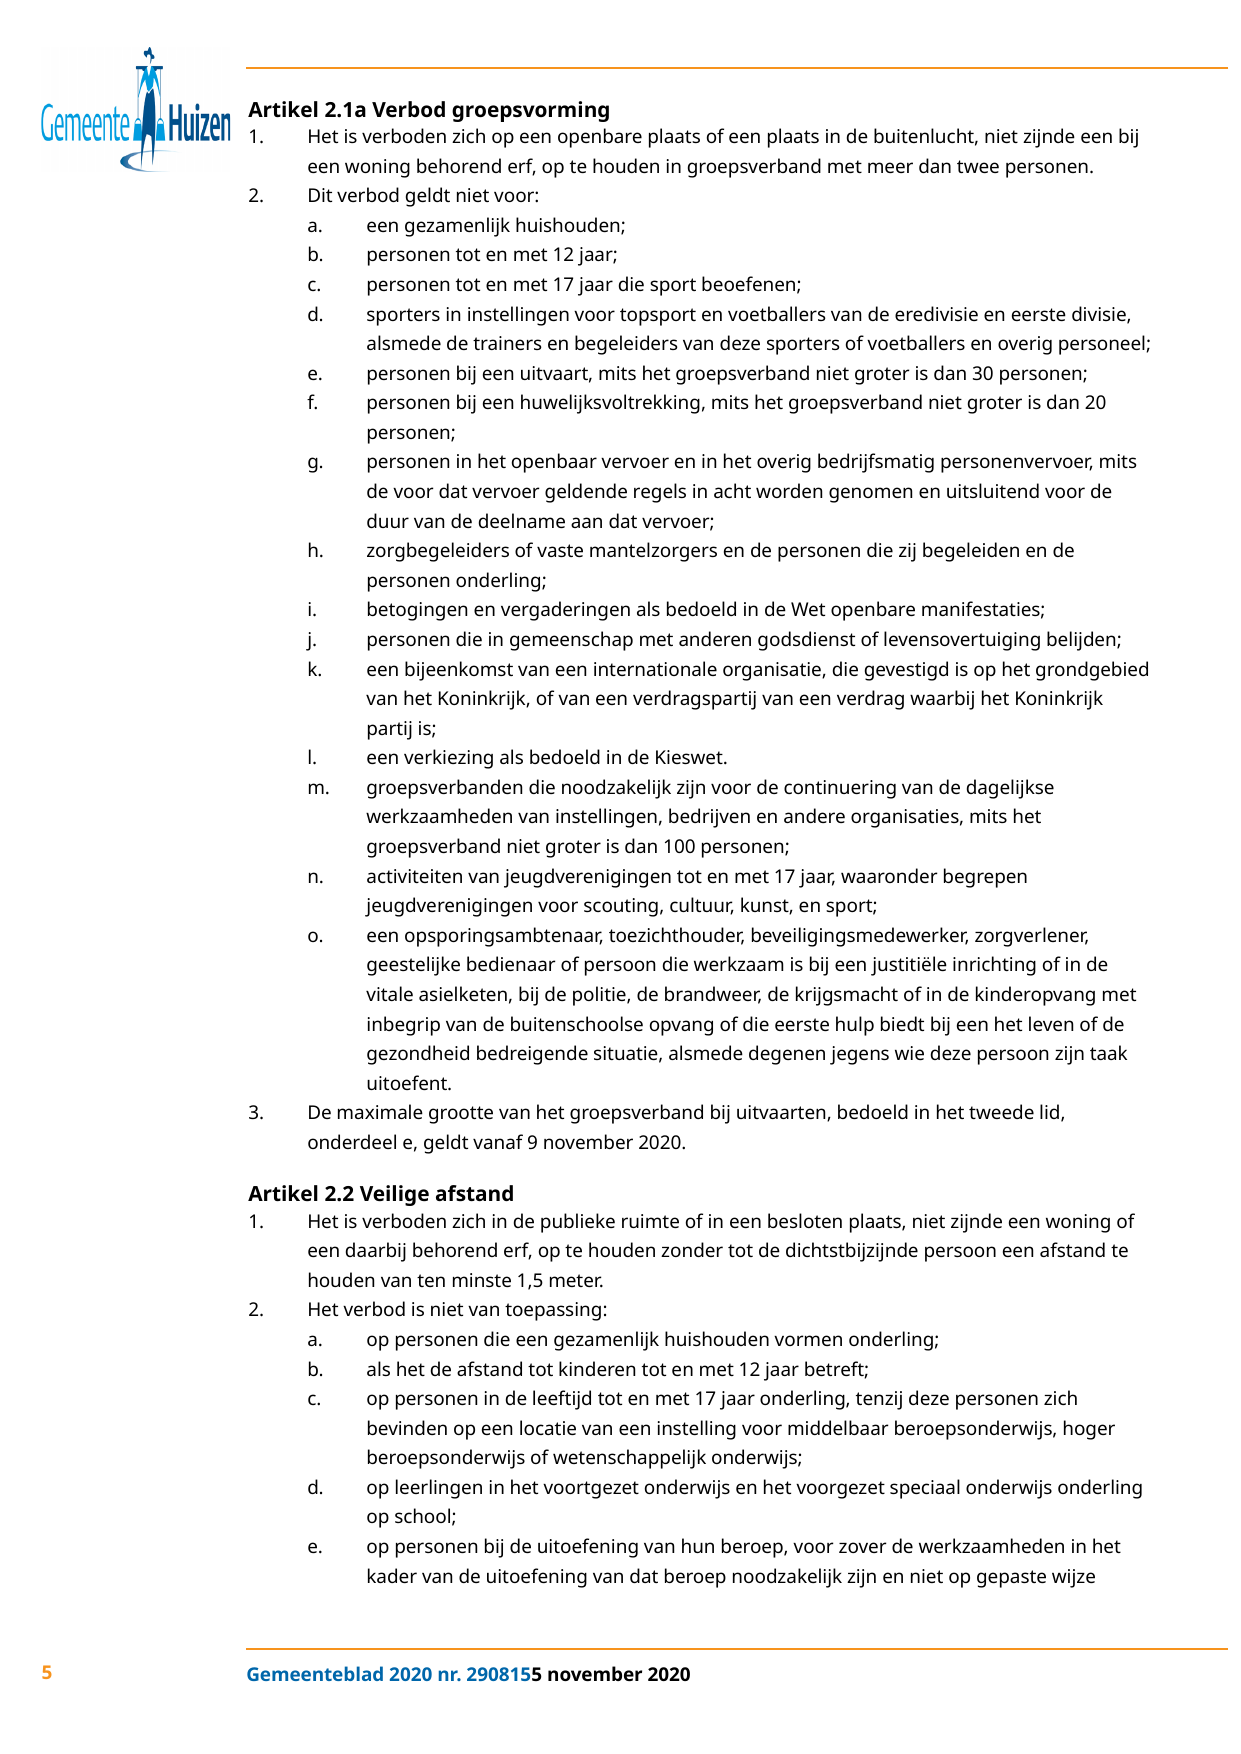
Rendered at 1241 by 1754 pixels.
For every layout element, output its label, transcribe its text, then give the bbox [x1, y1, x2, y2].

list Dit verbod geldt niet voor: [248, 182, 1152, 208]
list Het is verboden zich in de publieke ruimte of in een besloten plaats, niet zijnde een woning of een daarbij behorend erf, op te houden zonder tot de dichtstbijzijnde persoon een afstand te houden van ten minste 1,5 meter. [248, 1208, 1152, 1293]
list Het verbod is niet van toepassing: [248, 1297, 1152, 1322]
list als het de afstand tot kinderen tot en met 12 jaar betreft; [307, 1356, 1152, 1382]
list zorgbegeleiders of vaste mantelzorgers en de personen die zij begeleiden en de personen onderling; [307, 537, 1152, 593]
list een bijeenkomst van een internationale organisatie, die gevestigd is op het grondgebied van het Koninkrijk, of van een verdragspartij van een verdrag waarbij het Koninkrijk partij is; [307, 656, 1152, 741]
list personen tot en met 12 jaar; [307, 242, 1152, 267]
list een gezamenlijk huishouden; [307, 212, 1152, 238]
list betogingen en vergaderingen als bedoeld in de Wet openbare manifestaties; [307, 597, 1152, 622]
list personen die in gemeenschap met anderen godsdienst of levensovertuiging belijden; [307, 626, 1152, 652]
list een opsporingsambtenaar, toezichthouder, beveiligingsmedewerker, zorgverlener, geestelijke bedienaar of persoon die werkzaam is bij een justitiële inrichting of in de vitale asielketen, bij de politie, de brandweer, de krijgsmacht of in de kinderopvang met inbegrip van de buitenschoolse opvang of die eerste hulp biedt bij een het leven of de gezondheid bedreigende situatie, alsmede degenen jegens wie deze persoon zijn taak uitoefent. [307, 922, 1152, 1096]
list personen in het openbaar vervoer en in het overig bedrijfsmatig personenvervoer, mits de voor dat vervoer geldende regels in acht worden genomen en uitsluitend voor de duur van de deelname aan dat vervoer; [307, 449, 1152, 533]
list Het is verboden zich op een openbare plaats of een plaats in de buitenlucht, niet zijnde een bij een woning behorend erf, op te houden in groepsverband met meer dan twee personen. [248, 123, 1152, 178]
list op personen bij de uitoefening van hun beroep, voor zover de werkzaamheden in het kader van de uitoefening van dat beroep noodzakelijk zijn en niet op gepaste wijze [307, 1533, 1152, 1589]
list personen bij een huwelijksvoltrekking, mits het groepsverband niet groter is dan 20 personen; [307, 389, 1152, 445]
list activiteiten van jeugdverenigingen tot en met 17 jaar, waaronder begrepen jeugdverenigingen voor scouting, cultuur, kunst, en sport; [307, 863, 1152, 918]
list op leerlingen in het voortgezet onderwijs en het voorgezet speciaal onderwijs onderling op school; [307, 1474, 1152, 1529]
list sporters in instellingen voor topsport en voetballers van de eredivisie en eerste divisie, alsmede de trainers en begeleiders van deze sporters of voetballers en overig personeel; [307, 301, 1152, 356]
list De maximale grootte van het groepsverband bij uitvaarten, bedoeld in het tweede lid, onderdeel e, geldt vanaf 9 november 2020. [248, 1099, 1152, 1155]
list een verkiezing als bedoeld in de Kieswet. [307, 744, 1152, 770]
list op personen die een gezamenlijk huishouden vormen onderling; [307, 1326, 1152, 1352]
list op personen in de leeftijd tot en met 17 jaar onderling, tenzij deze personen zich bevinden op een locatie van een instelling voor middelbaar beroepsonderwijs, hoger beroepsonderwijs of wetenschappelijk onderwijs; [307, 1385, 1152, 1470]
text Artikel 2.2 Veilige afstand [248, 1179, 1152, 1208]
list groepsverbanden die noodzakelijk zijn voor de continuering van de dagelijkse werkzaamheden van instellingen, bedrijven en andere organisaties, mits het groepsverband niet groter is dan 100 personen; [307, 774, 1152, 859]
list personen tot en met 17 jaar die sport beoefenen; [307, 271, 1152, 297]
list personen bij een uitvaart, mits het groepsverband niet groter is dan 30 personen; [307, 360, 1152, 386]
text Artikel 2.1a Verbod groepsvorming [248, 95, 1152, 123]
picture [41, 47, 231, 172]
